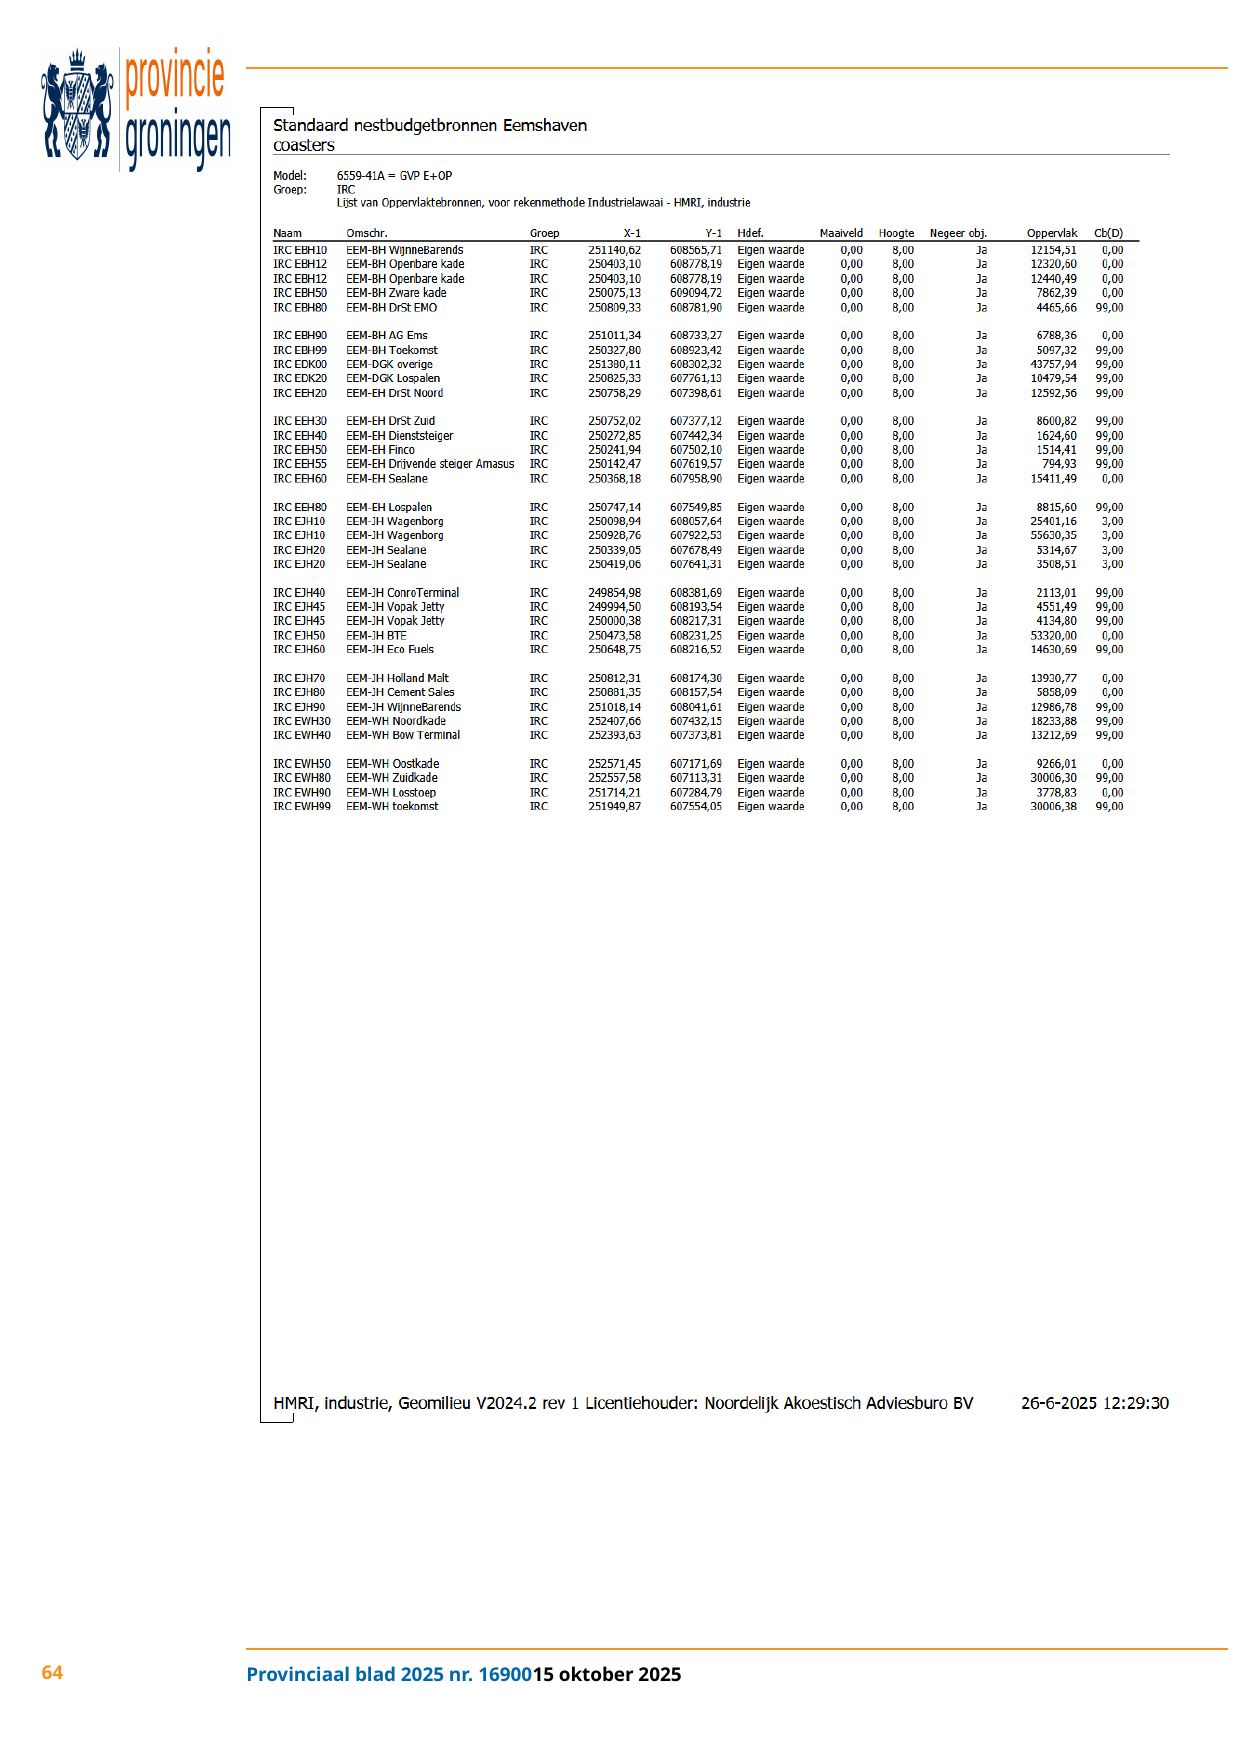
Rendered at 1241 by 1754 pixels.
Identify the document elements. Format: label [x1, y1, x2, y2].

picture [268, 115, 1173, 1413]
picture [41, 47, 231, 172]
